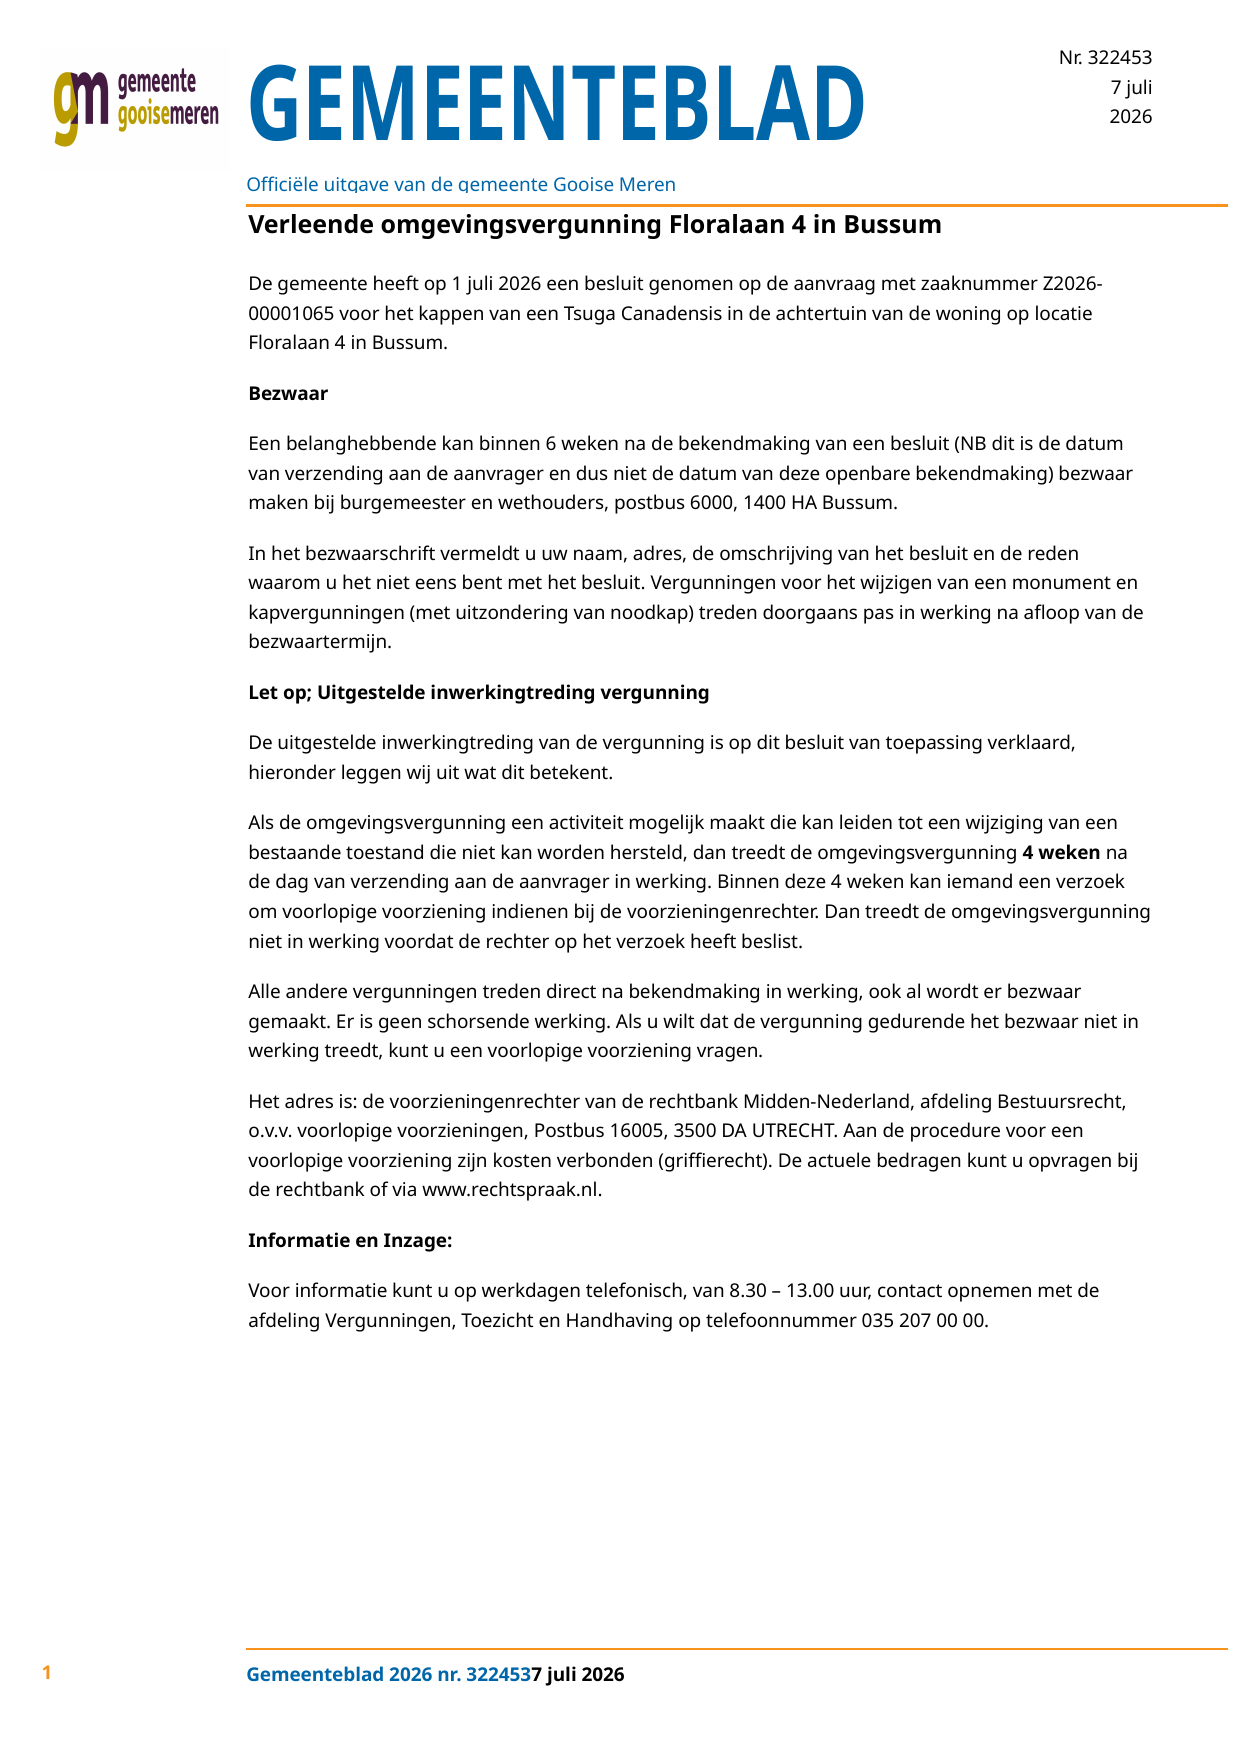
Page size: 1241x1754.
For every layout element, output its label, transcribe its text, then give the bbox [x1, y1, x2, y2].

text Als de omgevingsvergunning een activiteit mogelijk maakt die kan leiden tot een wijziging van een bestaande toestand die niet kan worden hersteld, dan treedt de omgevingsvergunning 4 weken na de dag van verzending aan de aanvrager in werking. Binnen deze 4 weken kan iemand een verzoek om voorlopige voorziening indienen bij de voorzieningenrechter. Dan treedt de omgevingsvergunning niet in werking voordat de rechter op het verzoek heeft beslist. [248, 809, 1152, 953]
text In het bezwaarschrift vermeldt u uw naam, adres, de omschrijving van het besluit en de reden waarom u het niet eens bent met het besluit. Vergunningen voor het wijzigen van een monument en kapvergunningen (met uitzondering van noodkap) treden doorgaans pas in werking na afloop van de bezwaartermijn. [248, 540, 1152, 654]
text Een belanghebbende kan binnen 6 weken na de bekendmaking van een besluit (NB dit is de datum van verzending aan de aanvrager en dus niet de datum van deze openbare bekendmaking) bezwaar maken bij burgemeester en wethouders, postbus 6000, 1400 HA Bussum. [248, 430, 1152, 515]
text Alle andere vergunningen treden direct na bekendmaking in werking, ook al wordt er bezwaar gemaakt. Er is geen schorsende werking. Als u wilt dat de vergunning gedurende het bezwaar niet in werking treedt, kunt u een voorlopige voorziening vragen. [248, 978, 1152, 1063]
text De uitgestelde inwerkingtreding van de vergunning is op dit besluit van toepassing verklaard, hieronder leggen wij uit wat dit betekent. [248, 729, 1152, 785]
text Voor informatie kunt u op werkdagen telefonisch, van 8.30 – 13.00 uur, contact opnemen met de afdeling Vergunningen, Toezicht en Handhaving op telefoonnummer 035 207 00 00. [248, 1277, 1152, 1333]
text De gemeente heeft op 1 juli 2026 een besluit genomen op de aanvraag met zaaknummer Z2026-00001065 voor het kappen van een Tsuga Canadensis in de achtertuin van de woning op locatie Floralaan 4 in Bussum. [248, 270, 1152, 355]
text Bezwaar [248, 380, 1152, 406]
text Verleende omgevingsvergunning Floralaan 4 in Bussum [248, 207, 1152, 241]
picture [41, 47, 231, 172]
text Informatie en Inzage: [248, 1227, 1152, 1253]
text Het adres is: de voorzieningenrechter van de rechtbank Midden-Nederland, afdeling Bestuursrecht, o.v.v. voorlopige voorzieningen, Postbus 16005, 3500 DA UTRECHT. Aan de procedure voor een voorlopige voorziening zijn kosten verbonden (griffierecht). De actuele bedragen kunt u opvragen bij de rechtbank of via www.rechtspraak.nl. [248, 1088, 1152, 1202]
text Let op; Uitgestelde inwerkingtreding vergunning [248, 679, 1152, 705]
